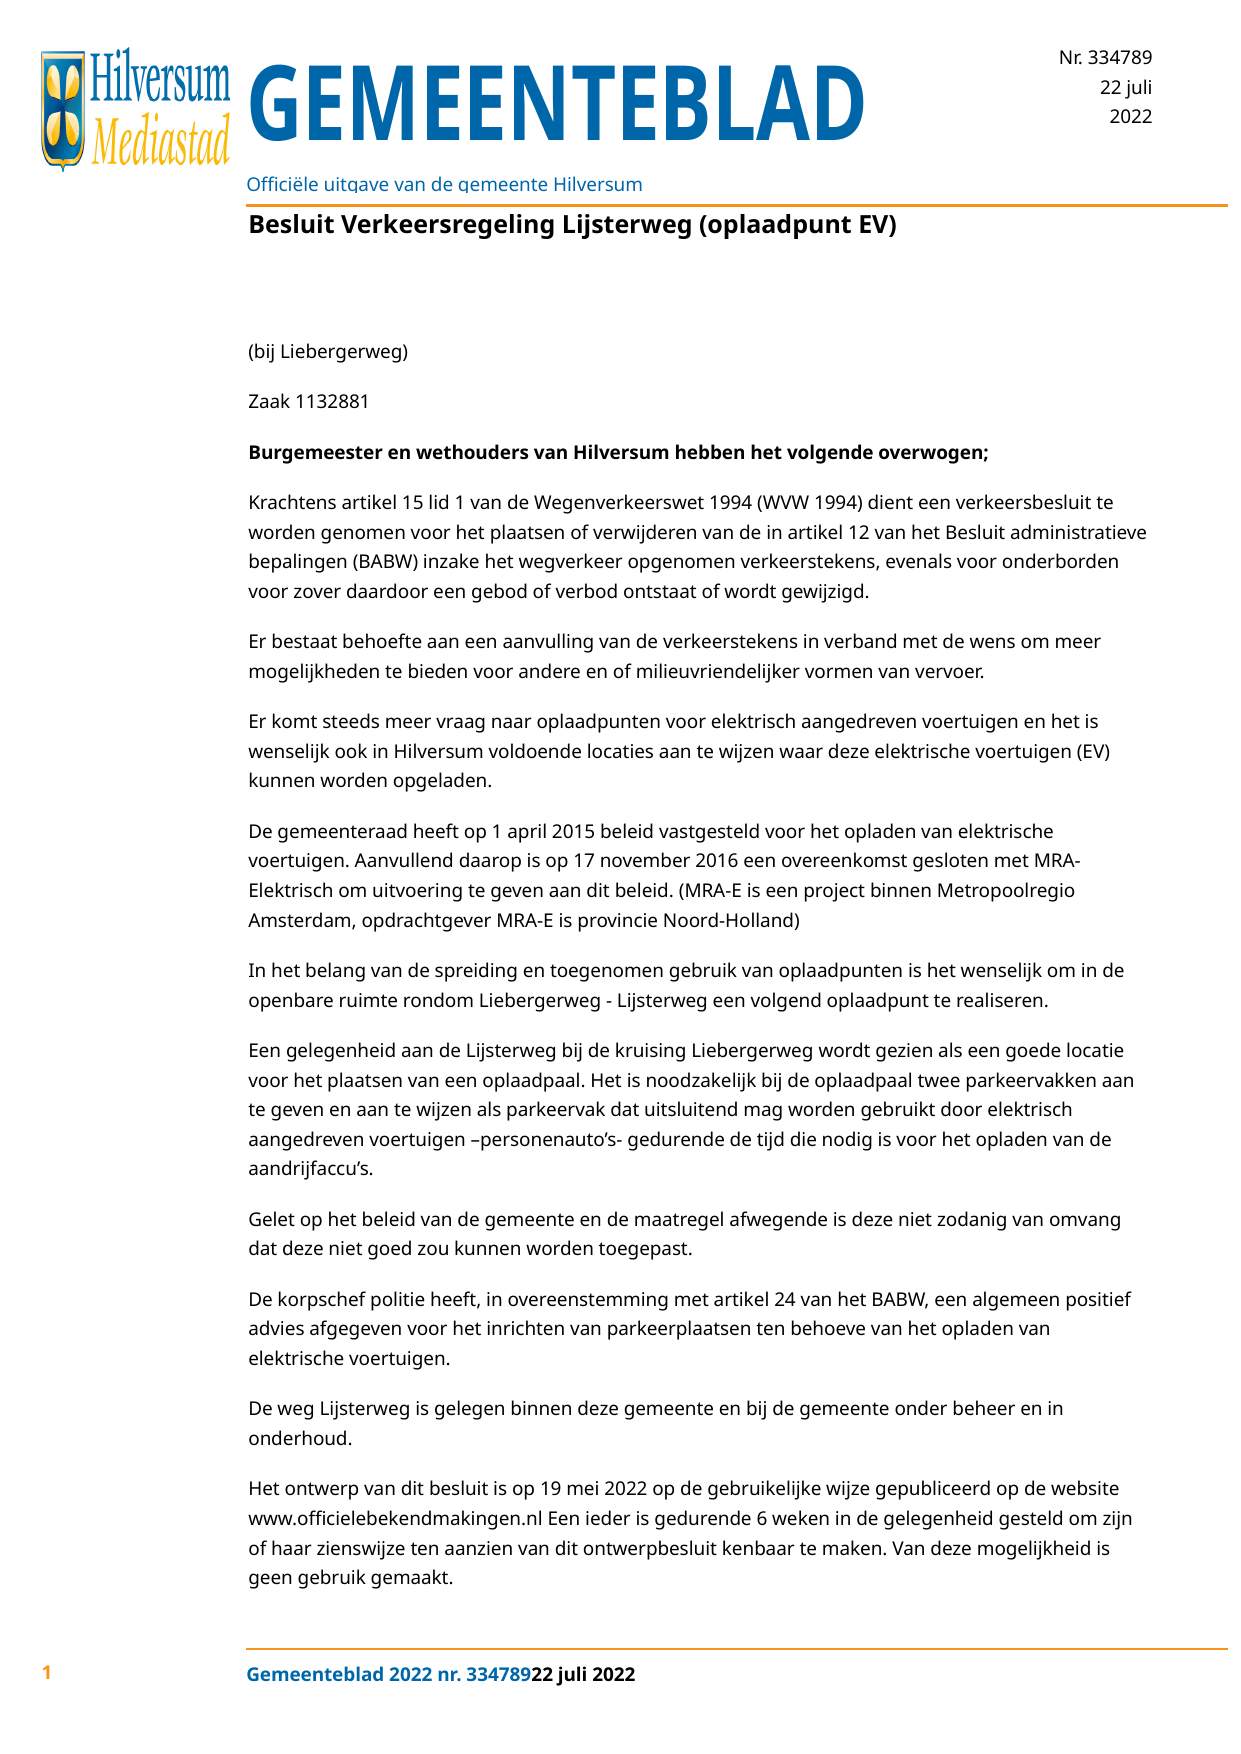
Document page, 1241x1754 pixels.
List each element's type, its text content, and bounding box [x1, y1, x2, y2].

text Krachtens artikel 15 lid 1 van de Wegenverkeerswet 1994 (WVW 1994) dient een verkeersbesluit te worden genomen voor het plaatsen of verwijderen van de in artikel 12 van het Besluit administratieve bepalingen (BABW) inzake het wegverkeer opgenomen verkeerstekens, evenals voor onderborden voor zover daardoor een gebod of verbod ontstaat of wordt gewijzigd. [248, 489, 1152, 604]
text Er bestaat behoefte aan een aanvulling van de verkeerstekens in verband met de wens om meer mogelijkheden te bieden voor andere en of milieuvriendelijker vormen van vervoer. [248, 628, 1152, 684]
text De gemeenteraad heeft op 1 april 2015 beleid vastgesteld voor het opladen van elektrische voertuigen. Aanvullend daarop is op 17 november 2016 een overeenkomst gesloten met MRA-Elektrisch om uitvoering te geven aan dit beleid. (MRA-E is een project binnen Metropoolregio Amsterdam, opdrachtgever MRA-E is provincie Noord-Holland) [248, 818, 1152, 932]
text Burgemeester en wethouders van Hilversum hebben het volgende overwogen; [248, 439, 1152, 464]
text Zaak 1132881 [248, 388, 1152, 414]
picture [41, 47, 231, 172]
text De korpschef politie heeft, in overeenstemming met artikel 24 van het BABW, een algemeen positief advies afgegeven voor het inrichten van parkeerplaatsen ten behoeve van het opladen van elektrische voertuigen. [248, 1286, 1152, 1371]
text Besluit Verkeersregeling Lijsterweg (oplaadpunt EV) [248, 207, 1152, 241]
text Het ontwerp van dit besluit is op 19 mei 2022 op de gebruikelijke wijze gepubliceerd op de website www.officielebekendmakingen.nl Een ieder is gedurende 6 weken in de gelegenheid gesteld om zijn of haar zienswijze ten aanzien van dit ontwerpbesluit kenbaar te maken. Van deze mogelijkheid is geen gebruik gemaakt. [248, 1476, 1152, 1590]
text In het belang van de spreiding en toegenomen gebruik van oplaadpunten is het wenselijk om in de openbare ruimte rondom Liebergerweg - Lijsterweg een volgend oplaadpunt te realiseren. [248, 957, 1152, 1012]
text Een gelegenheid aan de Lijsterweg bij de kruising Liebergerweg wordt gezien als een goede locatie voor het plaatsen van een oplaadpaal. Het is noodzakelijk bij de oplaadpaal twee parkeervakken aan te geven en aan te wijzen als parkeervak dat uitsluitend mag worden gebruikt door elektrisch aangedreven voertuigen –personenauto’s- gedurende de tijd die nodig is voor het opladen van de aandrijfaccu’s. [248, 1037, 1152, 1181]
text Er komt steeds meer vraag naar oplaadpunten voor elektrisch aangedreven voertuigen en het is wenselijk ook in Hilversum voldoende locaties aan te wijzen waar deze elektrische voertuigen (EV) kunnen worden opgeladen. [248, 708, 1152, 793]
text Gelet op het beleid van de gemeente en de maatregel afwegende is deze niet zodanig van omvang dat deze niet goed zou kunnen worden toegepast. [248, 1206, 1152, 1261]
text (bij Liebergerweg) [248, 338, 1152, 364]
text De weg Lijsterweg is gelegen binnen deze gemeente en bij de gemeente onder beheer en in onderhoud. [248, 1396, 1152, 1451]
